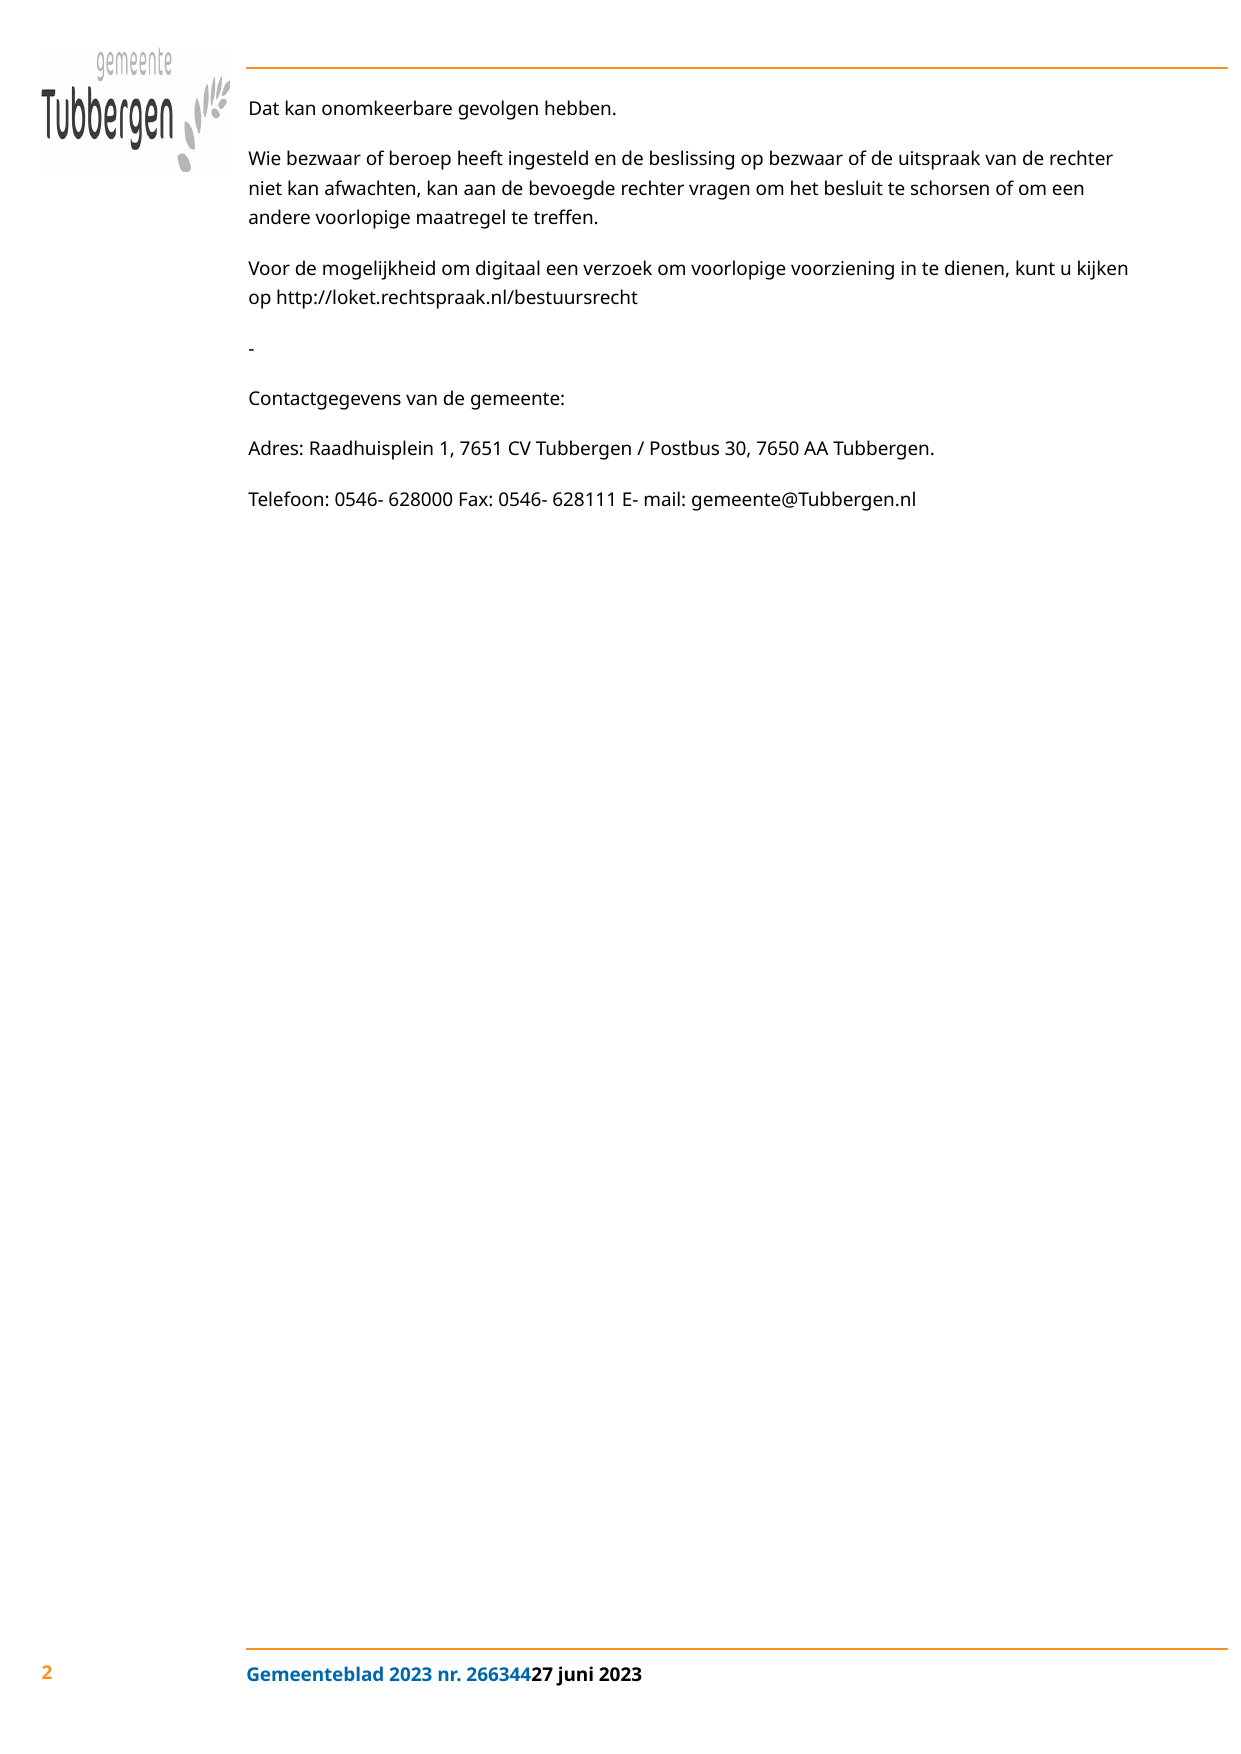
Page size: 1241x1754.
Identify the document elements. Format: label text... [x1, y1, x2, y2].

text Dat kan onomkeerbare gevolgen hebben. [248, 95, 1152, 121]
text Adres: Raadhuisplein 1, 7651 CV Tubbergen / Postbus 30, 7650 AA Tubbergen. [248, 436, 1152, 461]
picture [41, 47, 231, 172]
text Wie bezwaar of beroep heeft ingesteld en de beslissing op bezwaar of de uitspraak van de rechter niet kan afwachten, kan aan de bevoegde rechter vragen om het besluit te schorsen of om een andere voorlopige maatregel te treffen. [248, 145, 1152, 230]
text - [248, 335, 1152, 361]
text Contactgegevens van de gemeente: [248, 385, 1152, 411]
text Voor de mogelijkheid om digitaal een verzoek om voorlopige voorziening in te dienen, kunt u kijken op http://loket.rechtspraak.nl/bestuursrecht [248, 255, 1152, 310]
text Telefoon: 0546- 628000 Fax: 0546- 628111 E- mail: gemeente@Tubbergen.nl [248, 486, 1152, 512]
